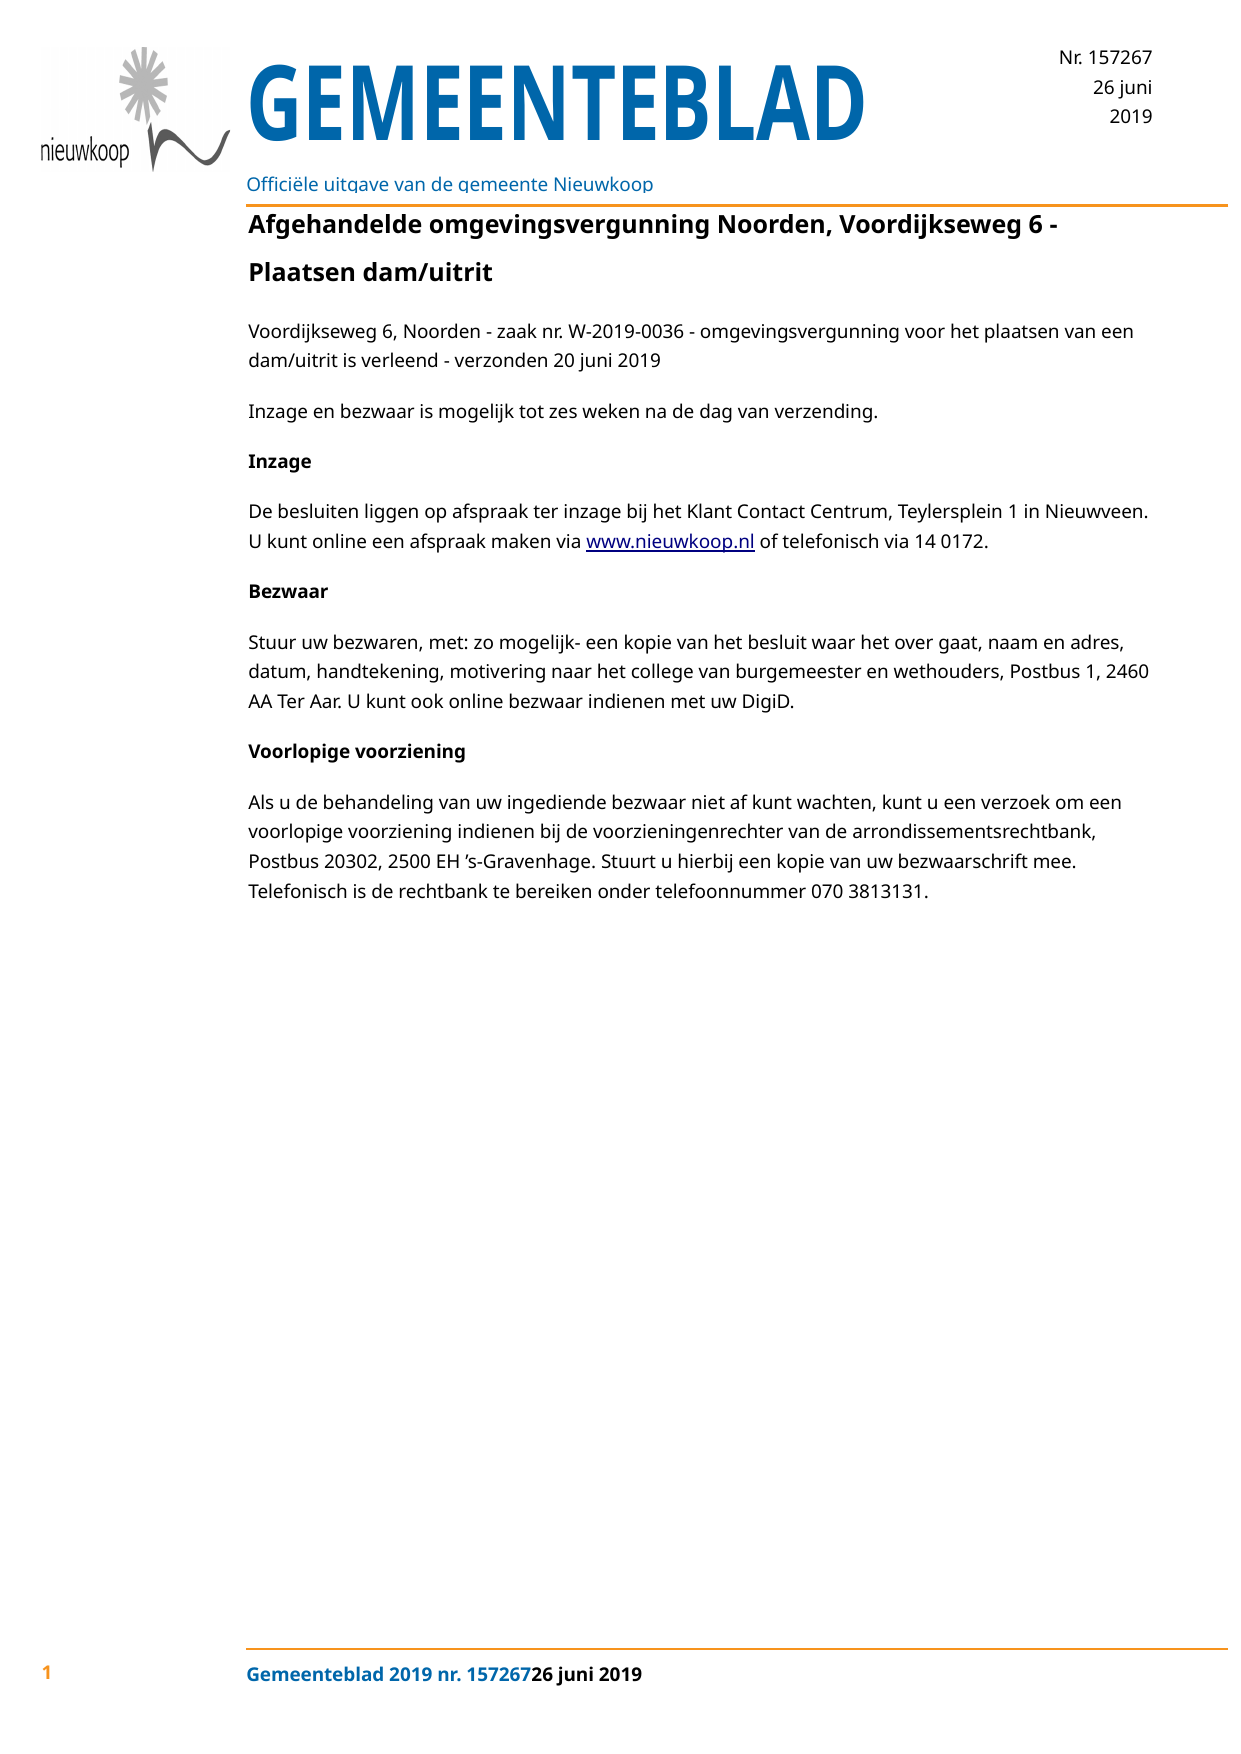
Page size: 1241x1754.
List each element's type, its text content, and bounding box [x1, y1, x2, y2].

text De besluiten liggen op afspraak ter inzage bij het Klant Contact Centrum, Teylersplein 1 in Nieuwveen. U kunt online een afspraak maken via www.nieuwkoop.nl of telefonisch via 14 0172. [248, 499, 1152, 554]
text Als u de behandeling van uw ingediende bezwaar niet af kunt wachten, kunt u een verzoek om een voorlopige voorziening indienen bij de voorzieningenrechter van de arrondissementsrechtbank, Postbus 20302, 2500 EH ’s-Gravenhage. Stuurt u hierbij een kopie van uw bezwaarschrift mee. Telefonisch is de rechtbank te bereiken onder telefoonnummer 070 3813131. [248, 789, 1152, 904]
text Voorlopige voorziening [248, 739, 1152, 764]
text Bezwaar [248, 579, 1152, 604]
text Voordijkseweg 6, Noorden - zaak nr. W-2019-0036 - omgevingsvergunning voor het plaatsen van een dam/uitrit is verleend - verzonden 20 juni 2019 [248, 318, 1152, 373]
text Stuur uw bezwaren, met: zo mogelijk- een kopie van het besluit waar het over gaat, naam en adres, datum, handtekening, motivering naar het college van burgemeester en wethouders, Postbus 1, 2460 AA Ter Aar. U kunt ook online bezwaar indienen met uw DigiD. [248, 629, 1152, 714]
text Afgehandelde omgevingsvergunning Noorden, Voordijkseweg 6 - Plaatsen dam/uitrit [248, 207, 1152, 288]
picture [41, 47, 231, 172]
text Inzage [248, 448, 1152, 474]
text Inzage en bezwaar is mogelijk tot zes weken na de dag van verzending. [248, 398, 1152, 424]
